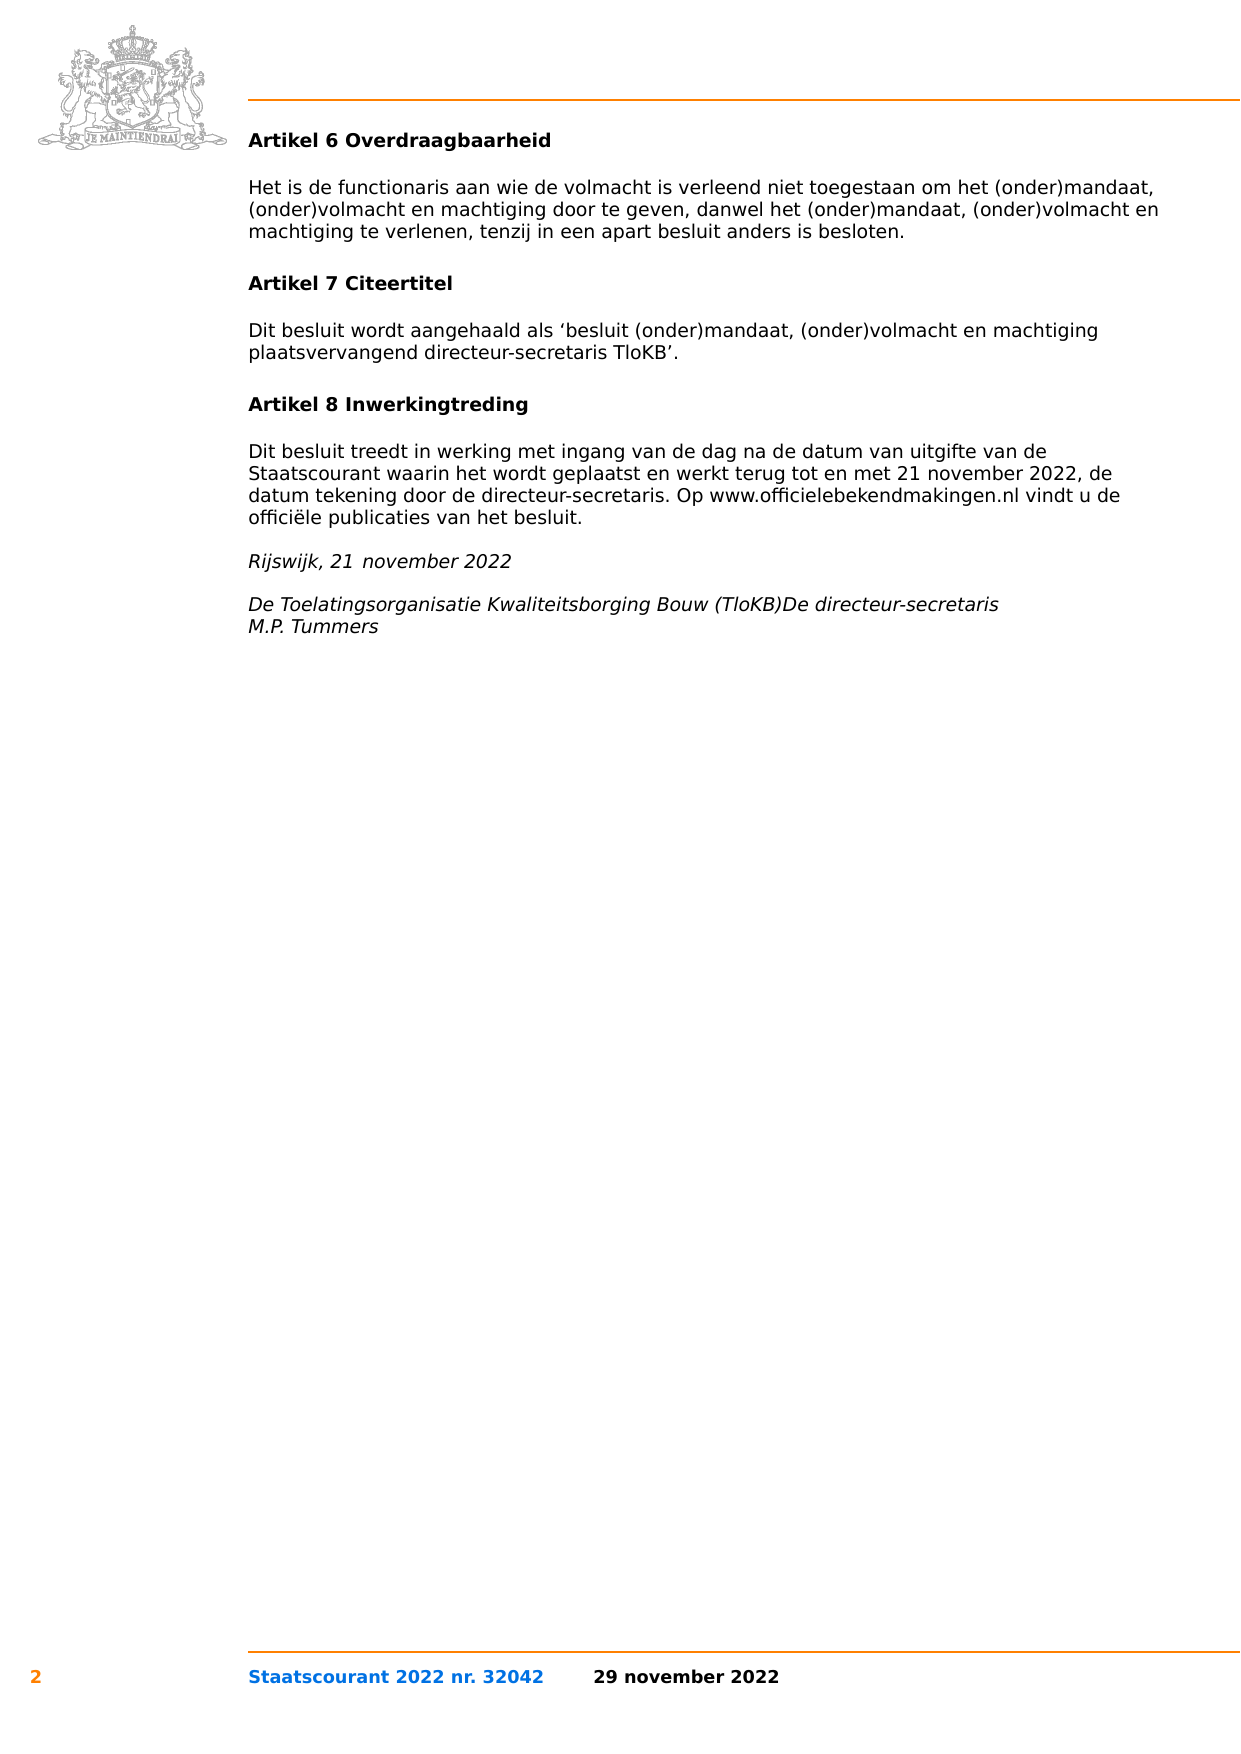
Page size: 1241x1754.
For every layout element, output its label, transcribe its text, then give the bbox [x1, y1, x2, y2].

subtitle Artikel 8 Inwerkingtreding [248, 394, 1163, 416]
picture [38, 25, 227, 150]
text Het is de functionaris aan wie de volmacht is verleend niet toegestaan om het (onder)mandaat, (onder)volmacht en machtiging door te geven, danwel het (onder)mandaat, (onder)volmacht en machtiging te verlenen, tenzij in een apart besluit anders is besloten. [248, 177, 1163, 243]
text Dit besluit wordt aangehaald als ‘besluit (onder)mandaat, (onder)volmacht en machtiging plaatsvervangend directeur-secretaris TloKB’. [248, 320, 1163, 364]
subtitle Artikel 7 Citeertitel [248, 273, 1163, 295]
text Rijswijk, 21 november 2022 [248, 551, 1163, 572]
text Dit besluit treedt in werking met ingang van de dag na de datum van uitgifte van de Staatscourant waarin het wordt geplaatst en werkt terug tot en met 21 november 2022, de datum tekening door de directeur-secretaris. Op www.officielebekendmakingen.nl vindt u de officiële publicaties van het besluit. [248, 441, 1163, 529]
subtitle Artikel 6 Overdraagbaarheid [248, 130, 1163, 152]
text De Toelatingsorganisatie Kwaliteitsborging Bouw (TloKB)De directeur-secretaris M.P. Tummers [248, 594, 1163, 638]
